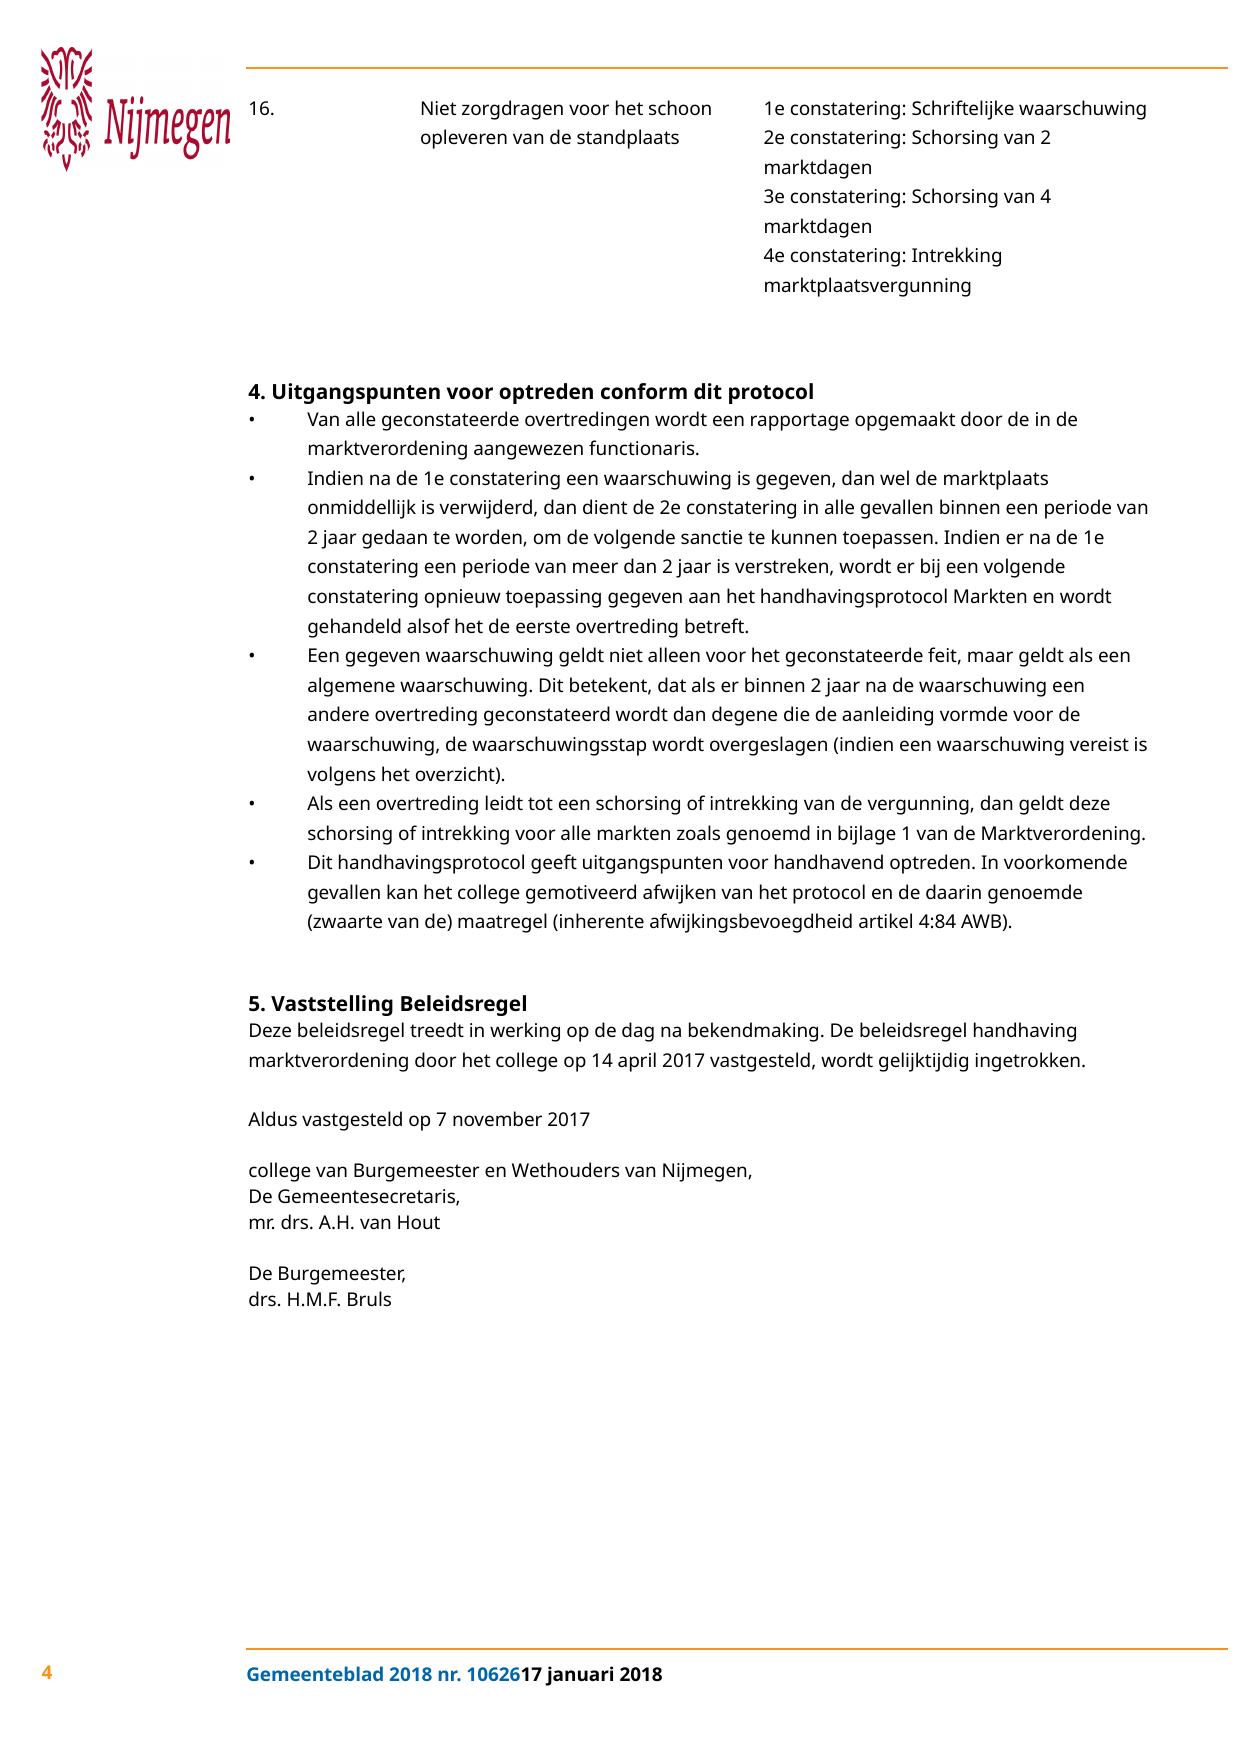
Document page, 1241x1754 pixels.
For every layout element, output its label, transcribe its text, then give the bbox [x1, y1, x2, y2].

text Aldus vastgesteld op 7 november 2017 [248, 1106, 1152, 1132]
table_cell [248, 328, 420, 353]
text college van Burgemeester en Wethouders van Nijmegen, [248, 1157, 1152, 1183]
list Indien na de 1e constatering een waarschuwing is gegeven, dan wel de marktplaats onmiddellijk is verwijderd, dan dient de 2e constatering in alle gevallen binnen een periode van 2 jaar gedaan te worden, om de volgende sanctie te kunnen toepassen. Indien er na de 1e constatering een periode van meer dan 2 jaar is verstreken, wordt er bij een volgende constatering opnieuw toepassing gegeven aan het handhavingsprotocol Markten en wordt gehandeld alsof het de eerste overtreding betreft. [248, 465, 1152, 639]
text drs. H.M.F. Bruls [248, 1286, 1152, 1312]
text mr. drs. A.H. van Hout [248, 1209, 1152, 1234]
text 5. Vaststelling Beleidsregel [248, 989, 1152, 1017]
table_cell Niet zorgdragen voor het schoon opleveren van de standplaats [420, 95, 763, 328]
table_cell 16. [248, 95, 420, 328]
list Dit handhavingsprotocol geeft uitgangspunten voor handhavend optreden. In voorkomende gevallen kan het college gemotiveerd afwijken van het protocol en de daarin genoemde (zwaarte van de) maatregel (inherente afwijkingsbevoegdheid artikel 4:84 AWB). [248, 849, 1152, 934]
list Van alle geconstateerde overtredingen wordt een rapportage opgemaakt door de in de marktverordening aangewezen functionaris. [248, 406, 1152, 461]
list Als een overtreding leidt tot een schorsing of intrekking van de vergunning, dan geldt deze schorsing of intrekking voor alle markten zoals genoemd in bijlage 1 van de Marktverordening. [248, 790, 1152, 846]
list Een gegeven waarschuwing geldt niet alleen voor het geconstateerde feit, maar geldt als een algemene waarschuwing. Dit betekent, dat als er binnen 2 jaar na de waarschuwing een andere overtreding geconstateerd wordt dan degene die de aanleiding vormde voor de waarschuwing, de waarschuwingsstap wordt overgeslagen (indien een waarschuwing vereist is volgens het overzicht). [248, 642, 1152, 787]
table_cell [420, 328, 763, 353]
text Deze beleidsregel treedt in werking op de dag na bekendmaking. De beleidsregel handhaving marktverordening door het college op 14 april 2017 vastgesteld, wordt gelijktijdig ingetrokken. [248, 1017, 1152, 1072]
picture [41, 47, 231, 172]
text De Gemeentesecretaris, [248, 1183, 1152, 1209]
text 4. Uitgangspunten voor optreden conform dit protocol [248, 377, 1152, 406]
table_cell 1e constatering: Schriftelijke waarschuwing 2e constatering: Schorsing van 2 marktdagen 3e constatering: Schorsing van 4 marktdagen 4e constatering: Intrekking marktplaatsvergunning [763, 95, 1152, 328]
text De Burgemeester, [248, 1260, 1152, 1286]
table_cell [763, 328, 1152, 353]
